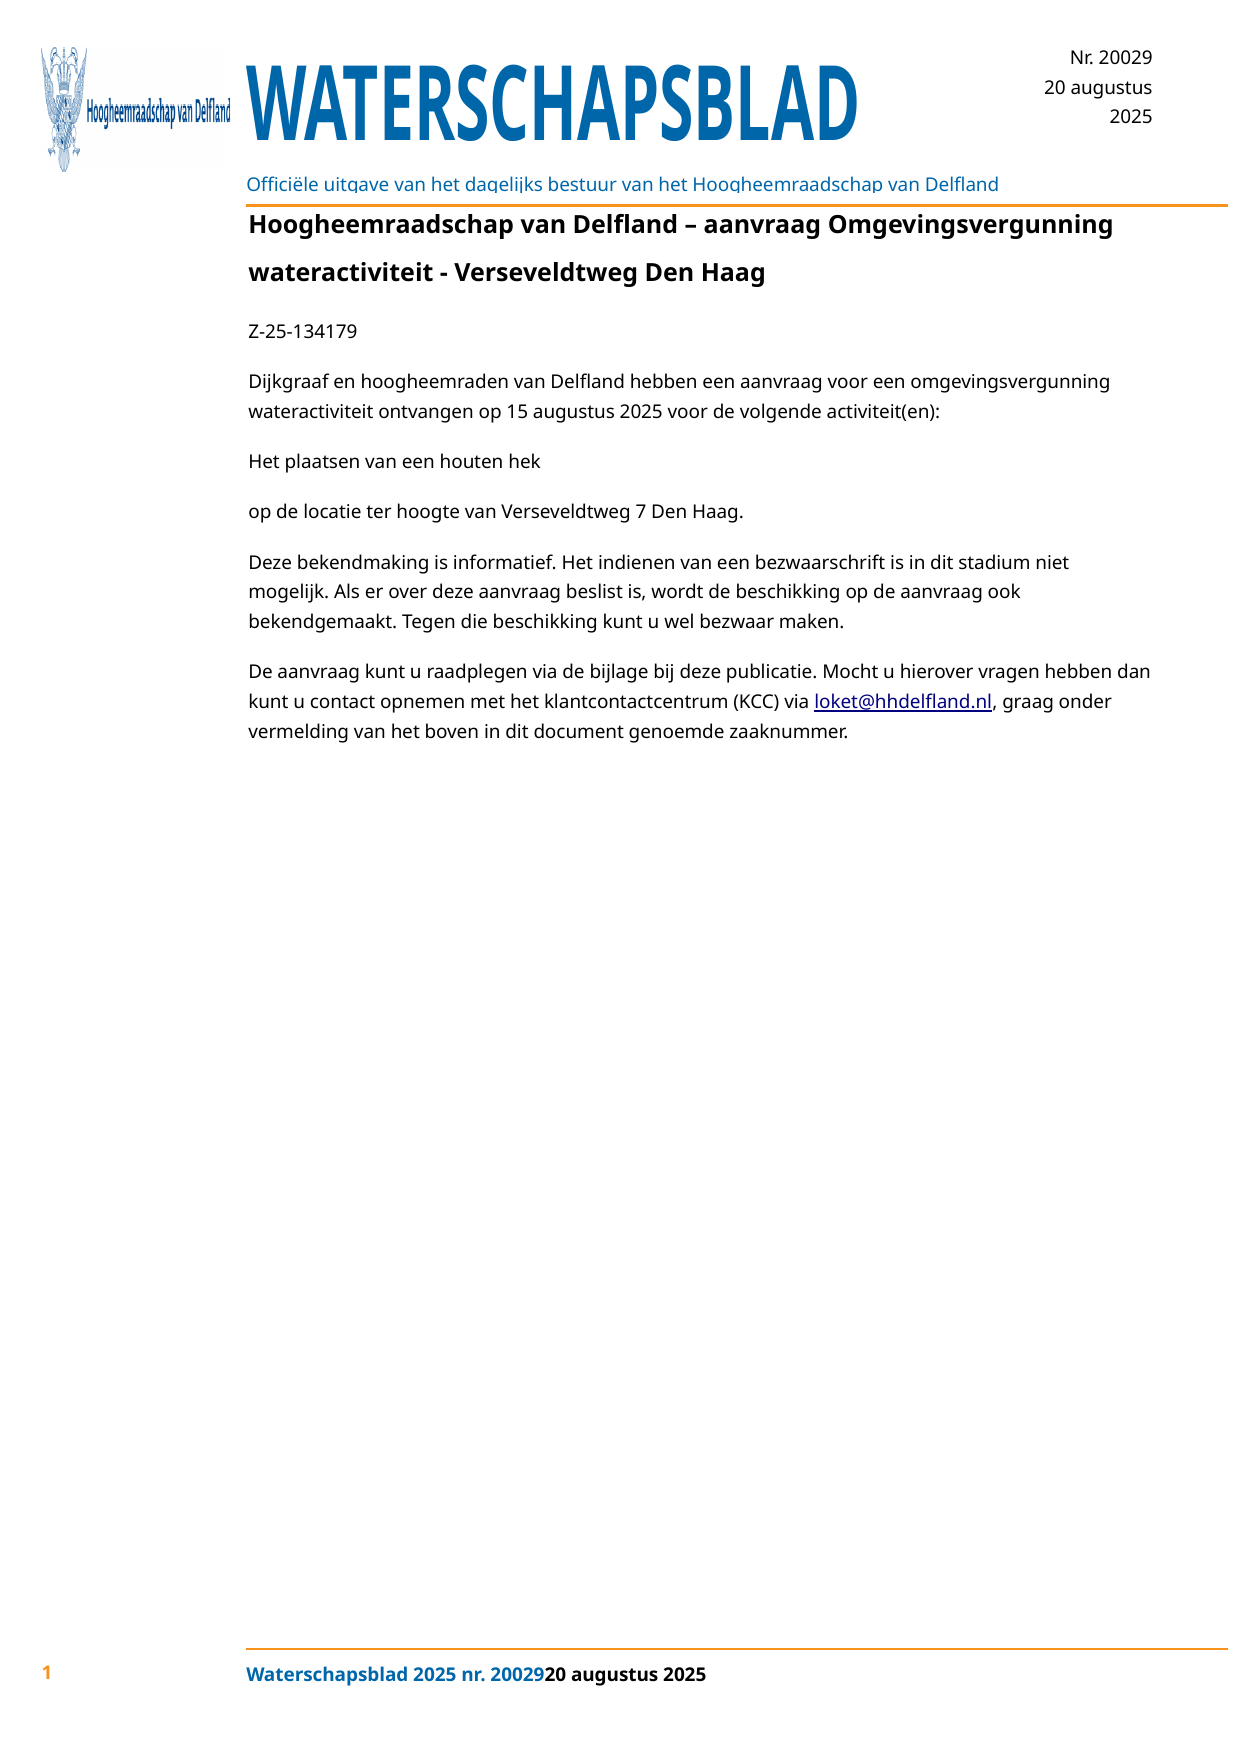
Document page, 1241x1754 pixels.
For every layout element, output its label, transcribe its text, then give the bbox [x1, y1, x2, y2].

text Het plaatsen van een houten hek [248, 448, 1152, 474]
text Deze bekendmaking is informatief. Het indienen van een bezwaarschrift is in dit stadium niet mogelijk. Als er over deze aanvraag beslist is, wordt de beschikking op de aanvraag ook bekendgemaakt. Tegen die beschikking kunt u wel bezwaar maken. [248, 549, 1152, 634]
text Hoogheemraadschap van Delfland – aanvraag Omgevingsvergunning wateractiviteit - Verseveldtweg Den Haag [248, 207, 1152, 288]
text op de locatie ter hoogte van Verseveldtweg 7 Den Haag. [248, 499, 1152, 524]
picture [41, 47, 231, 172]
text De aanvraag kunt u raadplegen via de bijlage bij deze publicatie. Mocht u hierover vragen hebben dan kunt u contact opnemen met het klantcontactcentrum (KCC) via loket@hhdelfland.nl, graag onder vermelding van het boven in dit document genoemde zaaknummer. [248, 659, 1152, 744]
text Dijkgraaf en hoogheemraden van Delfland hebben een aanvraag voor een omgevingsvergunning wateractiviteit ontvangen op 15 augustus 2025 voor de volgende activiteit(en): [248, 368, 1152, 424]
text Z-25-134179 [248, 318, 1152, 344]
